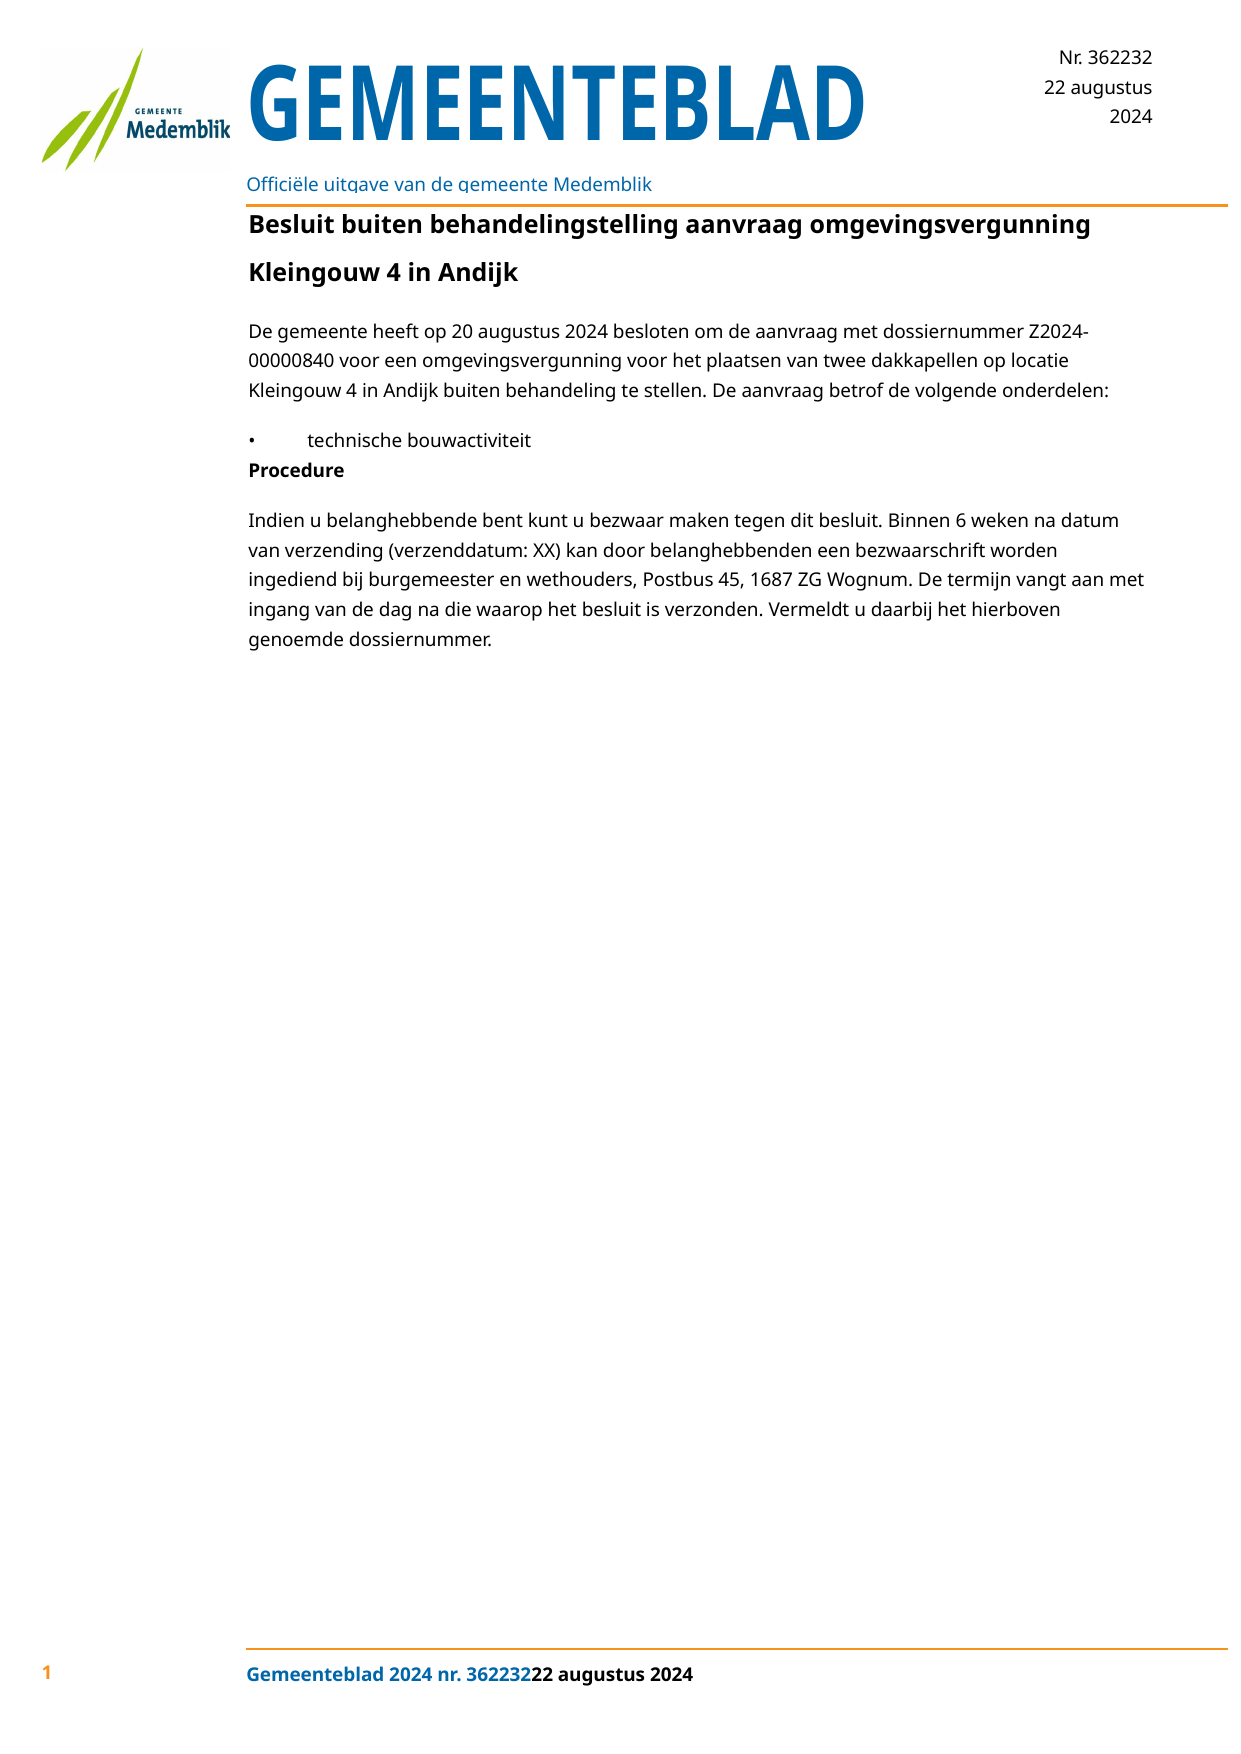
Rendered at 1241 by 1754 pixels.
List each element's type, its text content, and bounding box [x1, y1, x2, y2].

text De gemeente heeft op 20 augustus 2024 besloten om de aanvraag met dossiernummer Z2024-00000840 voor een omgevingsvergunning voor het plaatsen van twee dakkapellen op locatie Kleingouw 4 in Andijk buiten behandeling te stellen. De aanvraag betrof de volgende onderdelen: [248, 318, 1152, 403]
text Besluit buiten behandelingstelling aanvraag omgevingsvergunning Kleingouw 4 in Andijk [248, 207, 1152, 288]
picture [41, 47, 231, 172]
text Indien u belanghebbende bent kunt u bezwaar maken tegen dit besluit. Binnen 6 weken na datum van verzending (verzenddatum: XX) kan door belanghebbenden een bezwaarschrift worden ingediend bij burgemeester en wethouders, Postbus 45, 1687 ZG Wognum. De termijn vangt aan met ingang van de dag na die waarop het besluit is verzonden. Vermeldt u daarbij het hierboven genoemde dossiernummer. [248, 507, 1152, 652]
list technische bouwactiviteit [248, 427, 1152, 453]
text Procedure [248, 457, 1152, 483]
